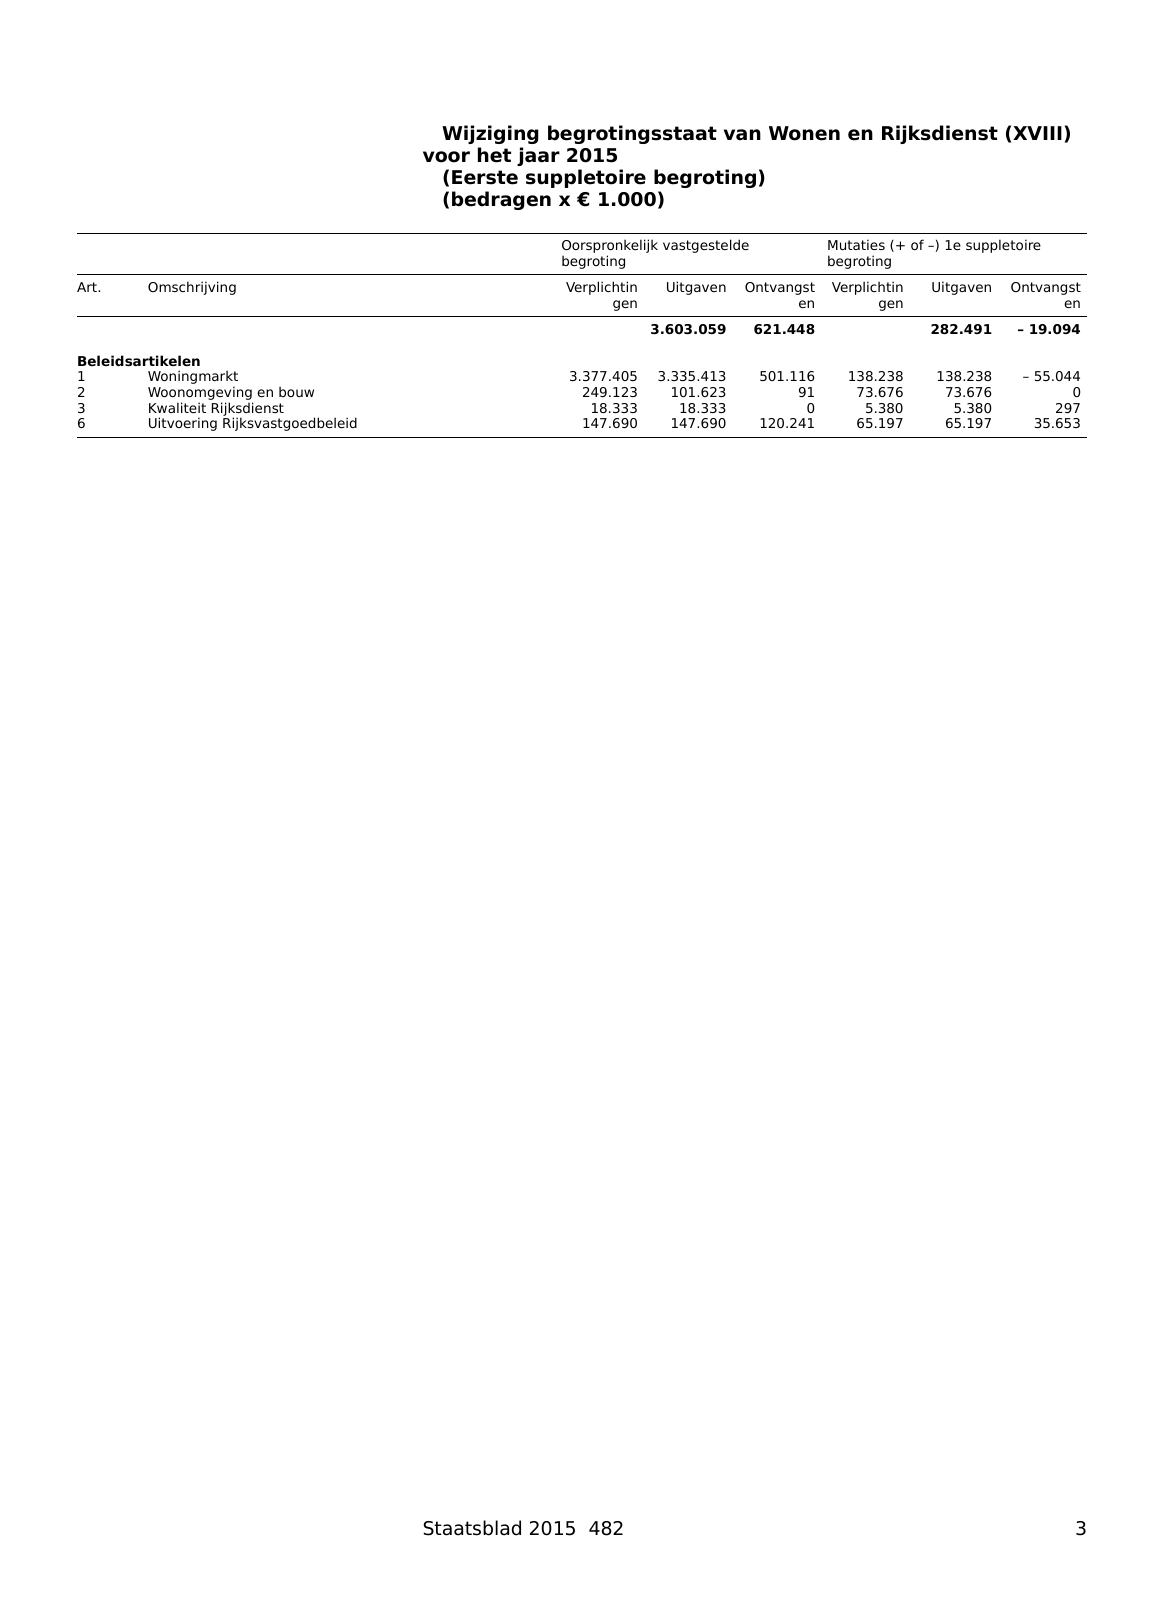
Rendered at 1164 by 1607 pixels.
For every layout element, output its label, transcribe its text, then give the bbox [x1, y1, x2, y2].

table_header [77, 234, 142, 274]
table_cell 101.623 [644, 385, 732, 401]
table_cell [77, 317, 142, 338]
table_cell Woonomgeving en bouw [142, 385, 555, 401]
table_cell [644, 353, 732, 369]
table_cell [555, 317, 644, 338]
table_cell 297 [998, 401, 1087, 416]
table_cell Verplichtingen [821, 275, 909, 316]
table_cell 0 [732, 401, 821, 416]
table_cell 3.603.059 [644, 317, 732, 338]
table_cell 249.123 [555, 385, 644, 401]
table_cell [644, 338, 732, 353]
table_cell Omschrijving [142, 275, 555, 316]
table_cell [142, 338, 555, 353]
table_cell Verplichtingen [555, 275, 644, 316]
table_cell 5.380 [909, 401, 998, 416]
table_cell [909, 338, 998, 353]
table_cell 282.491 [909, 317, 998, 338]
table_cell 501.116 [732, 369, 821, 385]
table_cell 3 [77, 401, 142, 416]
table_cell [821, 353, 909, 369]
table_cell 3.377.405 [555, 369, 644, 385]
table_cell Uitgaven [909, 275, 998, 316]
table_cell 0 [998, 385, 1087, 401]
table_cell [732, 353, 821, 369]
table_header Oorspronkelijk vastgestelde begroting [555, 234, 821, 274]
table_cell 621.448 [732, 317, 821, 338]
table_cell [821, 338, 909, 353]
table_cell Uitgaven [644, 275, 732, 316]
table_cell Beleidsartikelen [77, 353, 555, 369]
table_cell 91 [732, 385, 821, 401]
table_cell Kwaliteit Rijksdienst [142, 401, 555, 416]
table_cell [142, 317, 555, 338]
table_cell 138.238 [821, 369, 909, 385]
table_cell 120.241 [732, 416, 821, 437]
table_cell Woningmarkt [142, 369, 555, 385]
table_header [142, 234, 555, 274]
table_cell Ontvangsten [732, 275, 821, 316]
table_cell 5.380 [821, 401, 909, 416]
table_cell Ontvangsten [998, 275, 1087, 316]
table_cell [821, 317, 909, 338]
table_cell [732, 338, 821, 353]
table_cell [555, 338, 644, 353]
table_cell 138.238 [909, 369, 998, 385]
table_cell 65.197 [821, 416, 909, 437]
table_cell 147.690 [644, 416, 732, 437]
table_cell 18.333 [555, 401, 644, 416]
table_cell 147.690 [555, 416, 644, 437]
table_cell – 19.094 [998, 317, 1087, 338]
text Wijziging begrotingsstaat van Wonen en Rijksdienst (XVIII) voor het jaar 2015 [422, 123, 1087, 167]
table_cell 73.676 [909, 385, 998, 401]
table_cell [998, 353, 1087, 369]
table_cell 6 [77, 416, 142, 437]
table_cell 35.653 [998, 416, 1087, 437]
table_cell Uitvoering Rijksvastgoedbeleid [142, 416, 555, 437]
table_cell – 55.044 [998, 369, 1087, 385]
text (Eerste suppletoire begroting) [422, 167, 1087, 188]
table_cell [555, 353, 644, 369]
table_cell [77, 338, 142, 353]
table_cell 73.676 [821, 385, 909, 401]
text (bedragen x € 1.000) [422, 188, 1087, 211]
table_cell 3.335.413 [644, 369, 732, 385]
table_cell [909, 353, 998, 369]
table_cell [998, 338, 1087, 353]
table_cell 65.197 [909, 416, 998, 437]
table_cell 1 [77, 369, 142, 385]
table_header Mutaties (+ of –) 1e suppletoire begroting [821, 234, 1087, 274]
table_cell 2 [77, 385, 142, 401]
table_cell 18.333 [644, 401, 732, 416]
table_cell Art. [77, 275, 142, 316]
